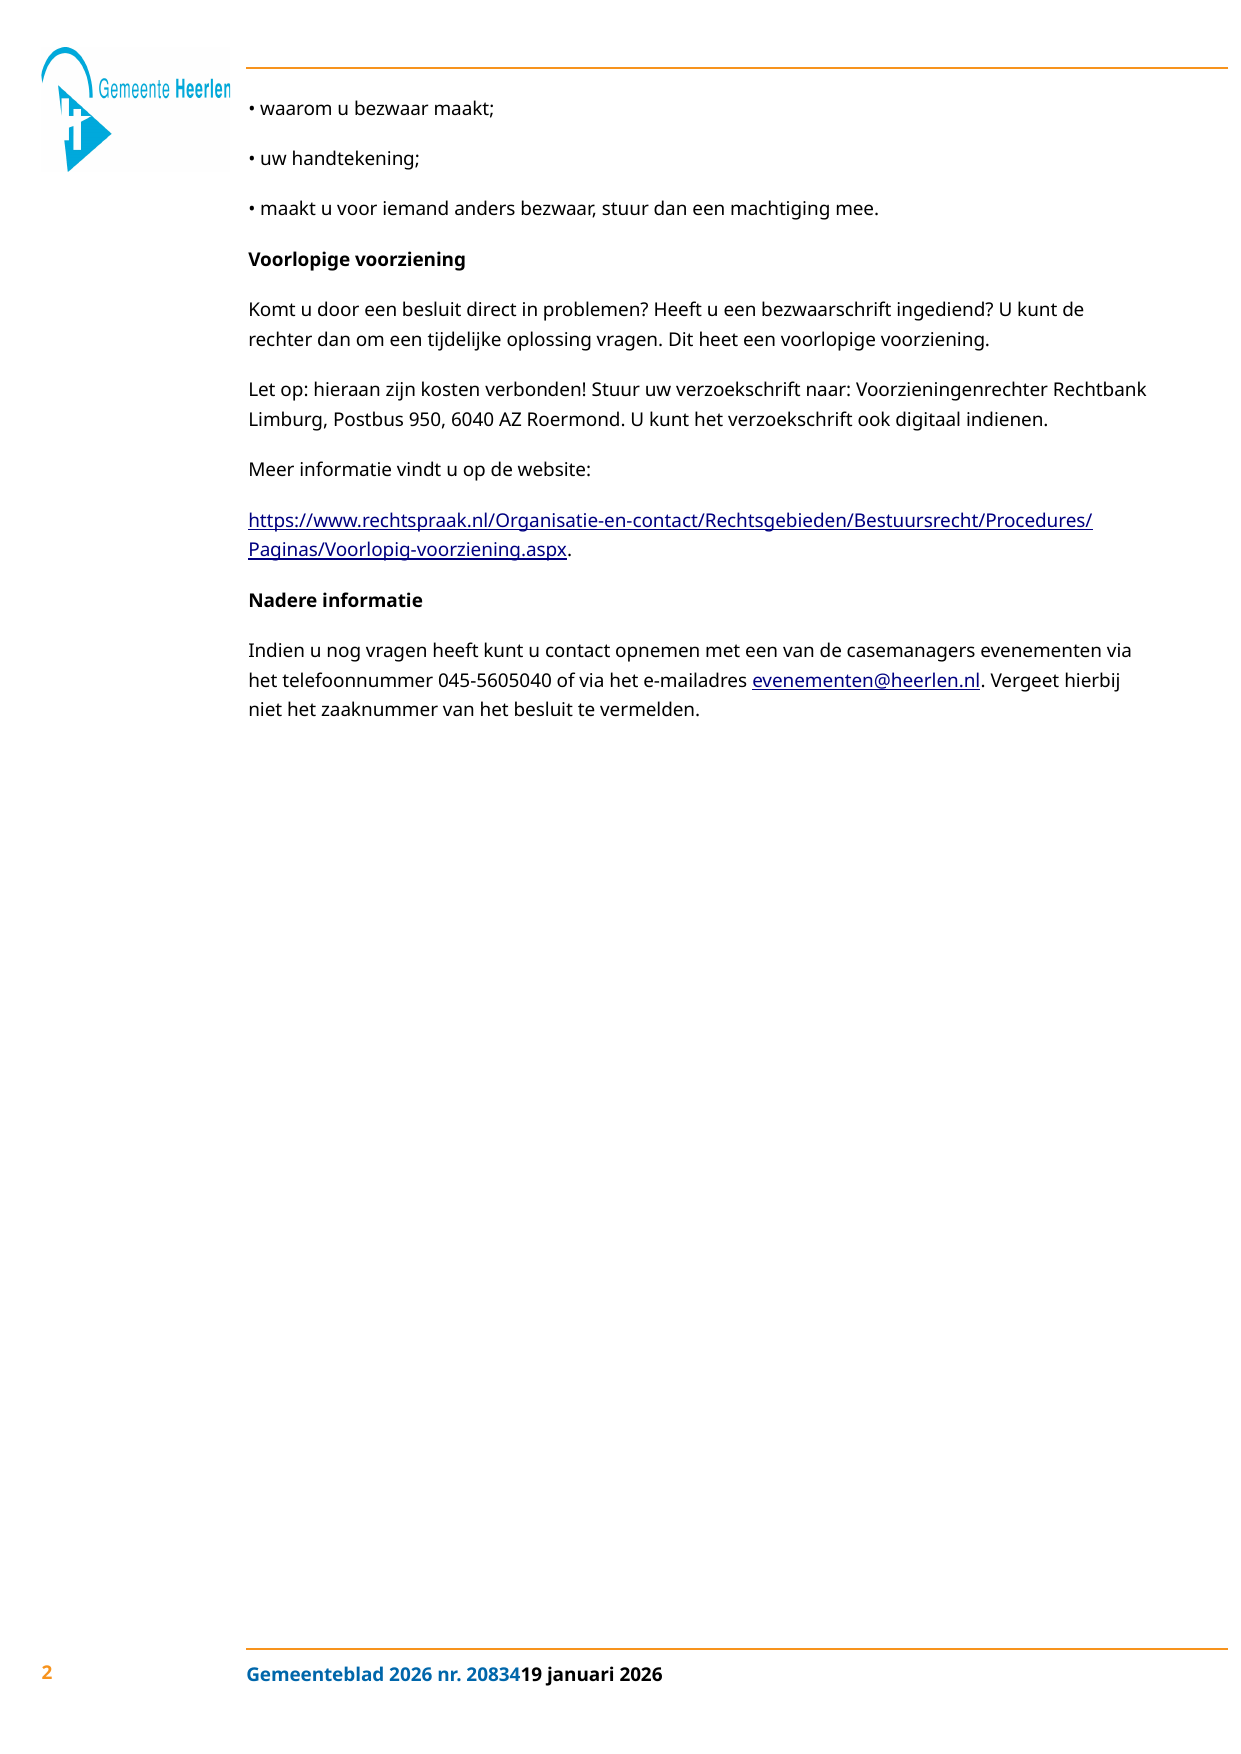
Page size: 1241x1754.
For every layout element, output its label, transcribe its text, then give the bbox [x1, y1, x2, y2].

text Meer informatie vindt u op de website: [248, 456, 1152, 482]
text • waarom u bezwaar maakt; [248, 95, 1152, 121]
text Let op: hieraan zijn kosten verbonden! Stuur uw verzoekschrift naar: Voorzieningenrechter Rechtbank Limburg, Postbus 950, 6040 AZ Roermond. U kunt het verzoekschrift ook digitaal indienen. [248, 376, 1152, 432]
text • maakt u voor iemand anders bezwaar, stuur dan een machtiging mee. [248, 196, 1152, 221]
text Komt u door een besluit direct in problemen? Heeft u een bezwaarschrift ingediend? U kunt de rechter dan om een tijdelijke oplossing vragen. Dit heet een voorlopige voorziening. [248, 296, 1152, 352]
text Nadere informatie [248, 587, 1152, 613]
picture [41, 47, 59, 70]
text https://www.rechtspraak.nl/Organisatie-en-contact/Rechtsgebieden/Bestuursrecht/Procedures/Paginas/Voorlopig-voorziening.aspx. [248, 507, 1152, 562]
picture [41, 47, 231, 172]
text • uw handtekening; [248, 145, 1152, 171]
text Indien u nog vragen heeft kunt u contact opnemen met een van de casemanagers evenementen via het telefoonnummer 045-5605040 of via het e-mailadres evenementen@heerlen.nl. Vergeet hierbij niet het zaaknummer van het besluit te vermelden. [248, 637, 1152, 722]
text Voorlopige voorziening [248, 246, 1152, 272]
